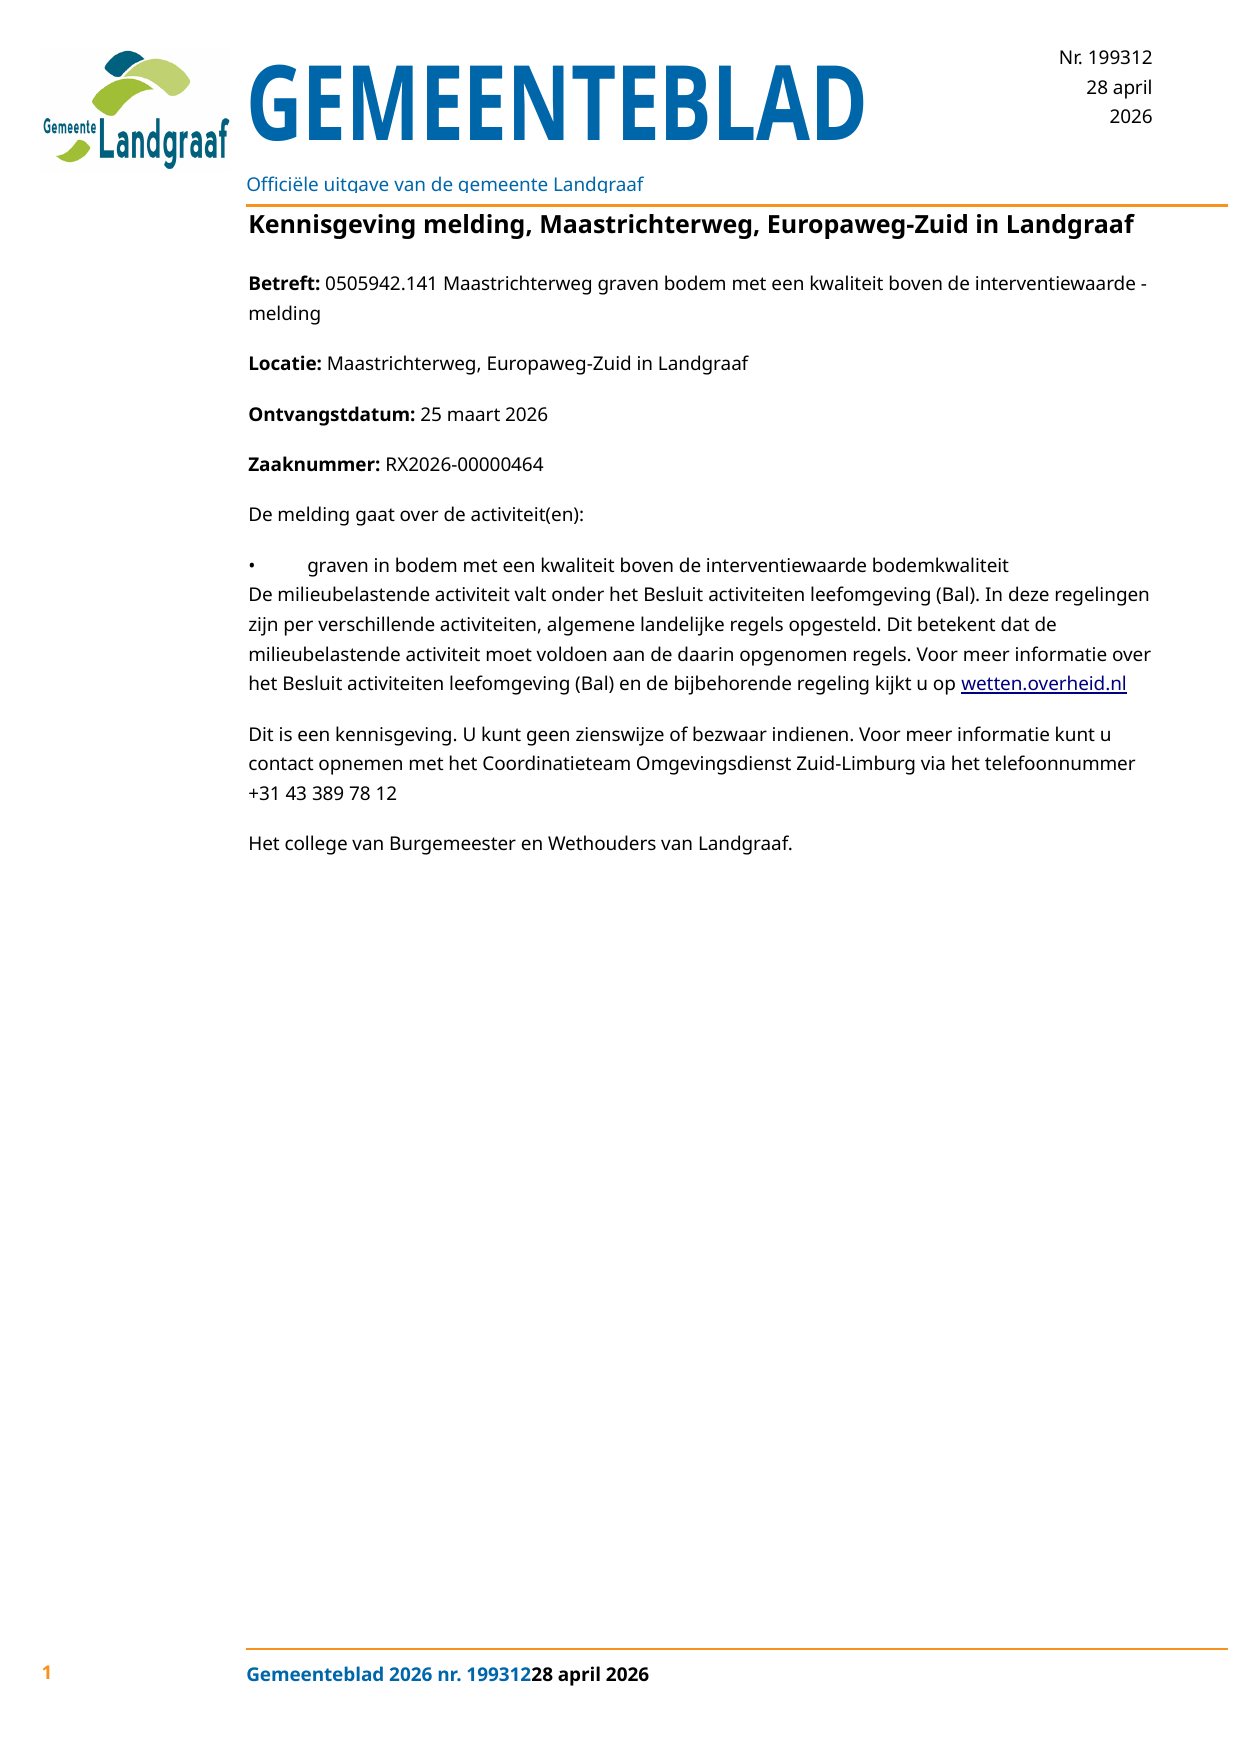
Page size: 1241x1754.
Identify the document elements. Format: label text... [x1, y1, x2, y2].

text Zaaknummer: RX2026-00000464 [248, 451, 1152, 477]
text Betreft: 0505942.141 Maastrichterweg graven bodem met een kwaliteit boven de interventiewaarde -melding [248, 270, 1152, 326]
text De melding gaat over de activiteit(en): [248, 502, 1152, 527]
picture [41, 47, 231, 172]
text Kennisgeving melding, Maastrichterweg, Europaweg-Zuid in Landgraaf [248, 207, 1152, 241]
list graven in bodem met een kwaliteit boven de interventiewaarde bodemkwaliteit [248, 552, 1152, 578]
text Het college van Burgemeester en Wethouders van Landgraaf. [248, 830, 1152, 856]
text De milieubelastende activiteit valt onder het Besluit activiteiten leefomgeving (Bal). In deze regelingen zijn per verschillende activiteiten, algemene landelijke regels opgesteld. Dit betekent dat de milieubelastende activiteit moet voldoen aan de daarin opgenomen regels. Voor meer informatie over het Besluit activiteiten leefomgeving (Bal) en de bijbehorende regeling kijkt u op wetten.overheid.nl [248, 582, 1152, 696]
text Dit is een kennisgeving. U kunt geen zienswijze of bezwaar indienen. Voor meer informatie kunt u contact opnemen met het Coordinatieteam Omgevingsdienst Zuid-Limburg via het telefoonnummer +31 43 389 78 12 [248, 721, 1152, 806]
text Locatie: Maastrichterweg, Europaweg-Zuid in Landgraaf [248, 350, 1152, 376]
text Ontvangstdatum: 25 maart 2026 [248, 401, 1152, 426]
